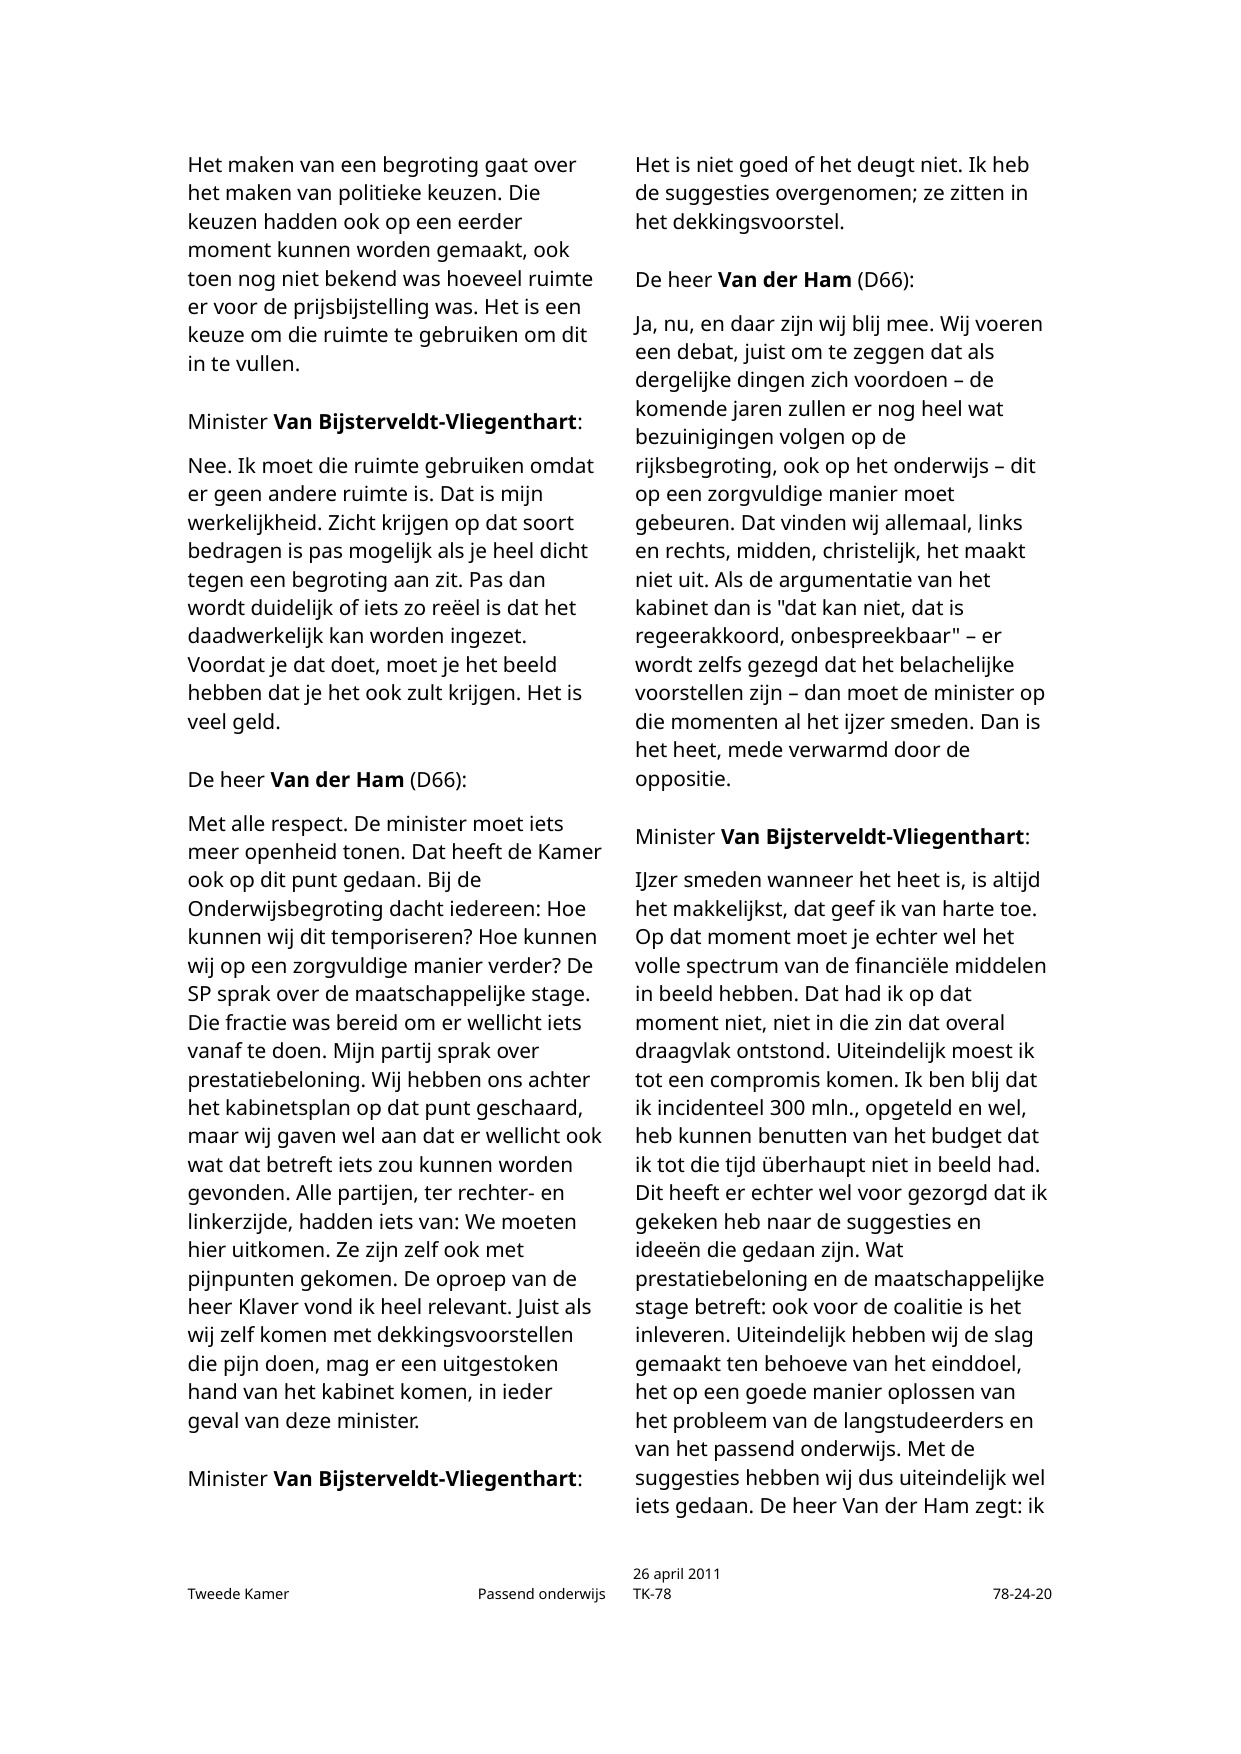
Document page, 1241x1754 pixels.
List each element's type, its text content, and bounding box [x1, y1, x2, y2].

text Minister Van Bijsterveldt-Vliegenthart: [635, 822, 1053, 851]
text De heer Van der Ham (D66): [187, 765, 605, 794]
text Met alle respect. De minister moet iets meer openheid tonen. Dat heeft de Kamer ook op dit punt gedaan. Bij de Onderwijsbegroting dacht iedereen: Hoe kunnen wij dit temporiseren? Hoe kunnen wij op een zorgvuldige manier verder? De SP sprak over de maatschappelijke stage. Die fractie was bereid om er wellicht iets vanaf te doen. Mijn partij sprak over prestatiebeloning. Wij hebben ons achter het kabinetsplan op dat punt geschaard, maar wij gaven wel aan dat er wellicht ook wat dat betreft iets zou kunnen worden gevonden. Alle partijen, ter rechter- en linkerzijde, hadden iets van: We moeten hier uitkomen. Ze zijn zelf ook met pijnpunten gekomen. De oproep van de heer Klaver vond ik heel relevant. Juist als wij zelf komen met dekkingsvoorstellen die pijn doen, mag er een uitgestoken hand van het kabinet komen, in ieder geval van deze minister. [187, 809, 605, 1434]
text Ja, nu, en daar zijn wij blij mee. Wij voeren een debat, juist om te zeggen dat als dergelijke dingen zich voordoen – de komende jaren zullen er nog heel wat bezuinigingen volgen op de rijksbegroting, ook op het onderwijs – dit op een zorgvuldige manier moet gebeuren. Dat vinden wij allemaal, links en rechts, midden, christelijk, het maakt niet uit. Als de argumentatie van het kabinet dan is "dat kan niet, dat is regeerakkoord, onbespreekbaar" – er wordt zelfs gezegd dat het belachelijke voorstellen zijn – dan moet de minister op die momenten al het ijzer smeden. Dan is het heet, mede verwarmd door de oppositie. [635, 309, 1053, 792]
text Nee. Ik moet die ruimte gebruiken omdat er geen andere ruimte is. Dat is mijn werkelijkheid. Zicht krijgen op dat soort bedragen is pas mogelijk als je heel dicht tegen een begroting aan zit. Pas dan wordt duidelijk of iets zo reëel is dat het daadwerkelijk kan worden ingezet. Voordat je dat doet, moet je het beeld hebben dat je het ook zult krijgen. Het is veel geld. [187, 451, 605, 735]
text Het is niet goed of het deugt niet. Ik heb de suggesties overgenomen; ze zitten in het dekkingsvoorstel. [635, 150, 1053, 235]
text De heer Van der Ham (D66): [635, 265, 1053, 294]
text Minister Van Bijsterveldt-Vliegenthart: [187, 1464, 605, 1493]
text Minister Van Bijsterveldt-Vliegenthart: [187, 407, 605, 436]
text IJzer smeden wanneer het heet is, is altijd het makkelijkst, dat geef ik van harte toe. Op dat moment moet je echter wel het volle spectrum van de financiële middelen in beeld hebben. Dat had ik op dat moment niet, niet in die zin dat overal draagvlak ontstond. Uiteindelijk moest ik tot een compromis komen. Ik ben blij dat ik incidenteel 300 mln., opgeteld en wel, heb kunnen benutten van het budget dat ik tot die tijd überhaupt niet in beeld had. Dit heeft er echter wel voor gezorgd dat ik gekeken heb naar de suggesties en ideeën die gedaan zijn. Wat prestatiebeloning en de maatschappelijke stage betreft: ook voor de coalitie is het inleveren. Uiteindelijk hebben wij de slag gemaakt ten behoeve van het einddoel, het op een goede manier oplossen van het probleem van de langstudeerders en van het passend onderwijs. Met de suggesties hebben wij dus uiteindelijk wel iets gedaan. De heer Van der Ham zegt: ik [635, 866, 1053, 1520]
text Het maken van een begroting gaat over het maken van politieke keuzen. Die keuzen hadden ook op een eerder moment kunnen worden gemaakt, ook toen nog niet bekend was hoeveel ruimte er voor de prijsbijstelling was. Het is een keuze om die ruimte te gebruiken om dit in te vullen. [187, 150, 605, 377]
